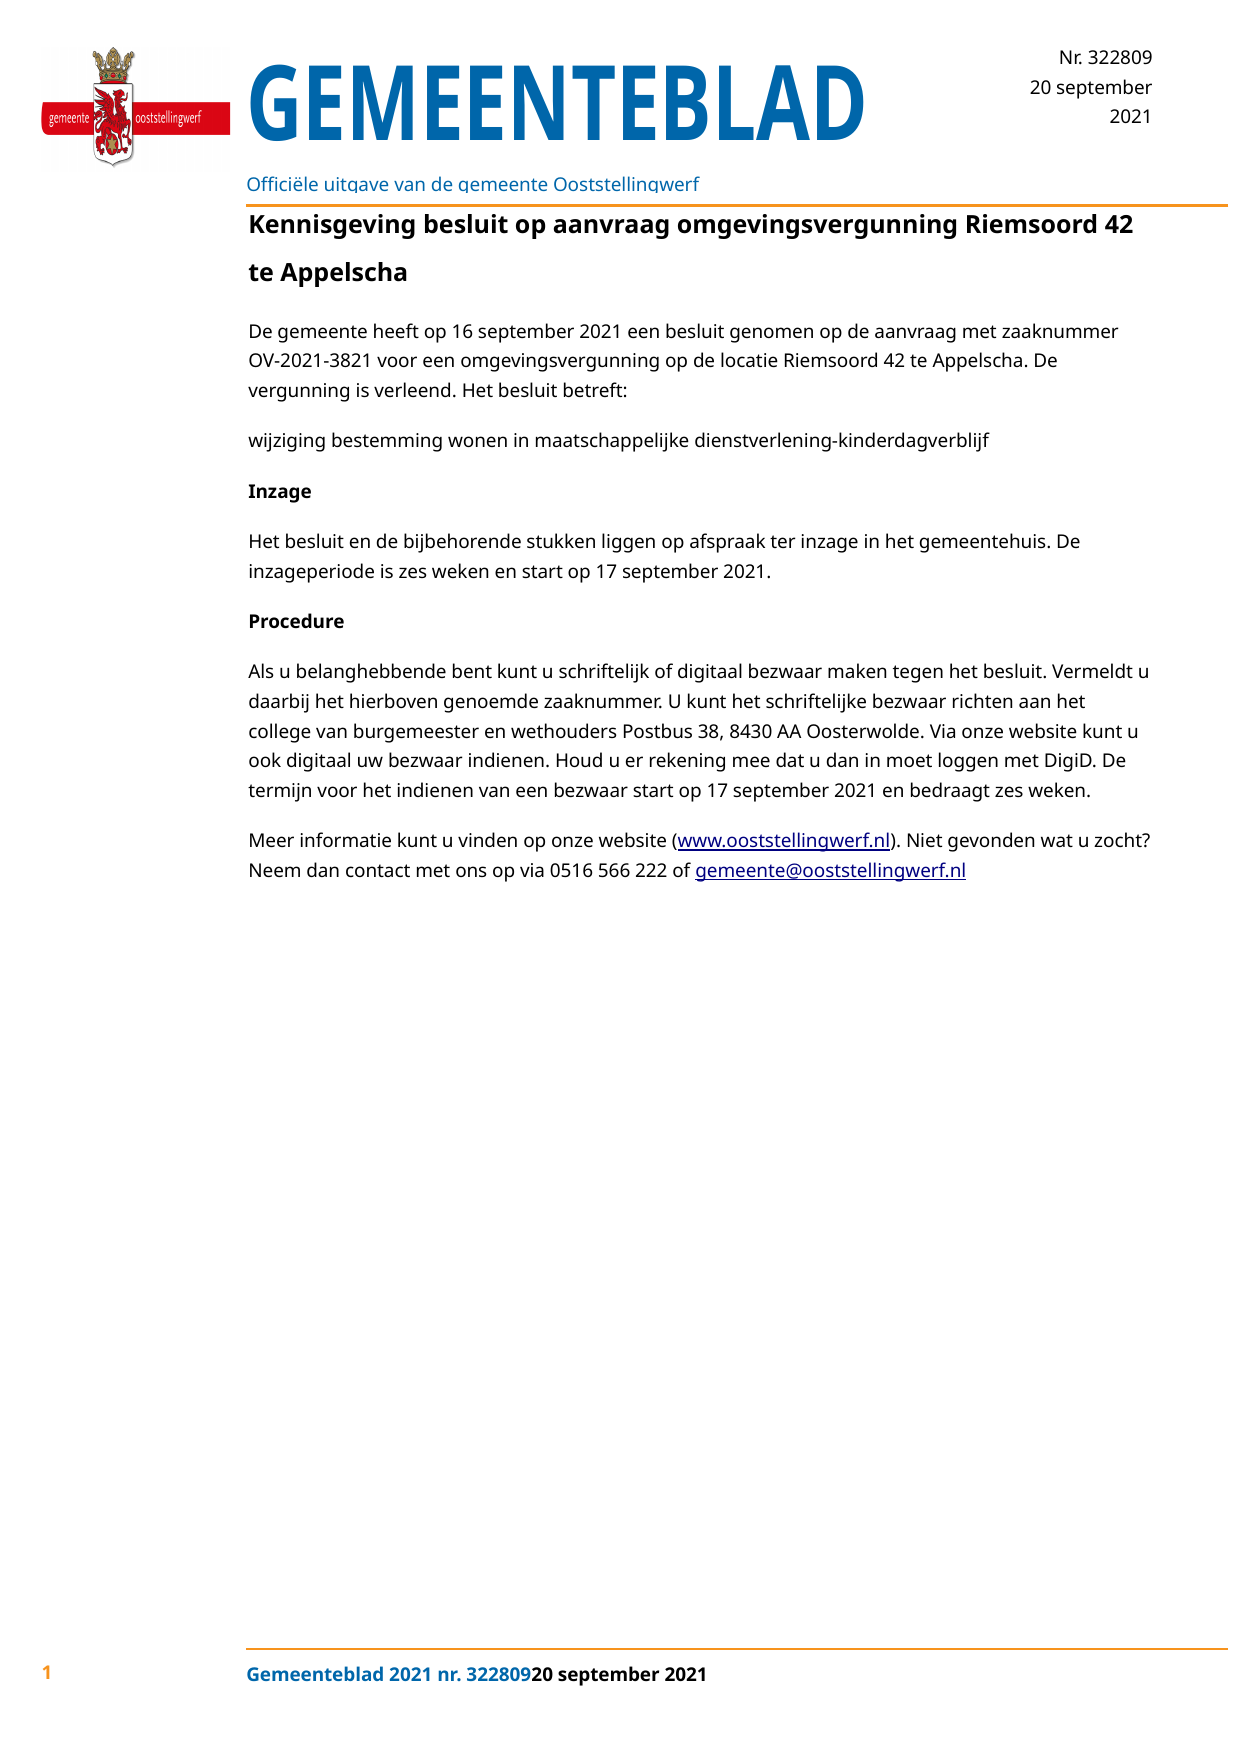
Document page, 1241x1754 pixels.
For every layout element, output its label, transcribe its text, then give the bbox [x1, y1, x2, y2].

text Meer informatie kunt u vinden op onze website (www.ooststellingwerf.nl). Niet gevonden wat u zocht? Neem dan contact met ons op via 0516 566 222 of gemeente@ooststellingwerf.nl [248, 827, 1152, 883]
text Het besluit en de bijbehorende stukken liggen op afspraak ter inzage in het gemeentehuis. De inzageperiode is zes weken en start op 17 september 2021. [248, 528, 1152, 584]
text Procedure [248, 608, 1152, 634]
text Inzage [248, 478, 1152, 504]
text Kennisgeving besluit op aanvraag omgevingsvergunning Riemsoord 42 te Appelscha [248, 207, 1152, 288]
text Als u belanghebbende bent kunt u schriftelijk of digitaal bezwaar maken tegen het besluit. Vermeldt u daarbij het hierboven genoemde zaaknummer. U kunt het schriftelijke bezwaar richten aan het college van burgemeester en wethouders Postbus 38, 8430 AA Oosterwolde. Via onze website kunt u ook digitaal uw bezwaar indienen. Houd u er rekening mee dat u dan in moet loggen met DigiD. De termijn voor het indienen van een bezwaar start op 17 september 2021 en bedraagt zes weken. [248, 659, 1152, 803]
picture [41, 47, 231, 172]
text De gemeente heeft op 16 september 2021 een besluit genomen op de aanvraag met zaaknummer OV-2021-3821 voor een omgevingsvergunning op de locatie Riemsoord 42 te Appelscha. De vergunning is verleend. Het besluit betreft: [248, 318, 1152, 403]
text wijziging bestemming wonen in maatschappelijke dienstverlening-kinderdagverblijf [248, 427, 1152, 453]
